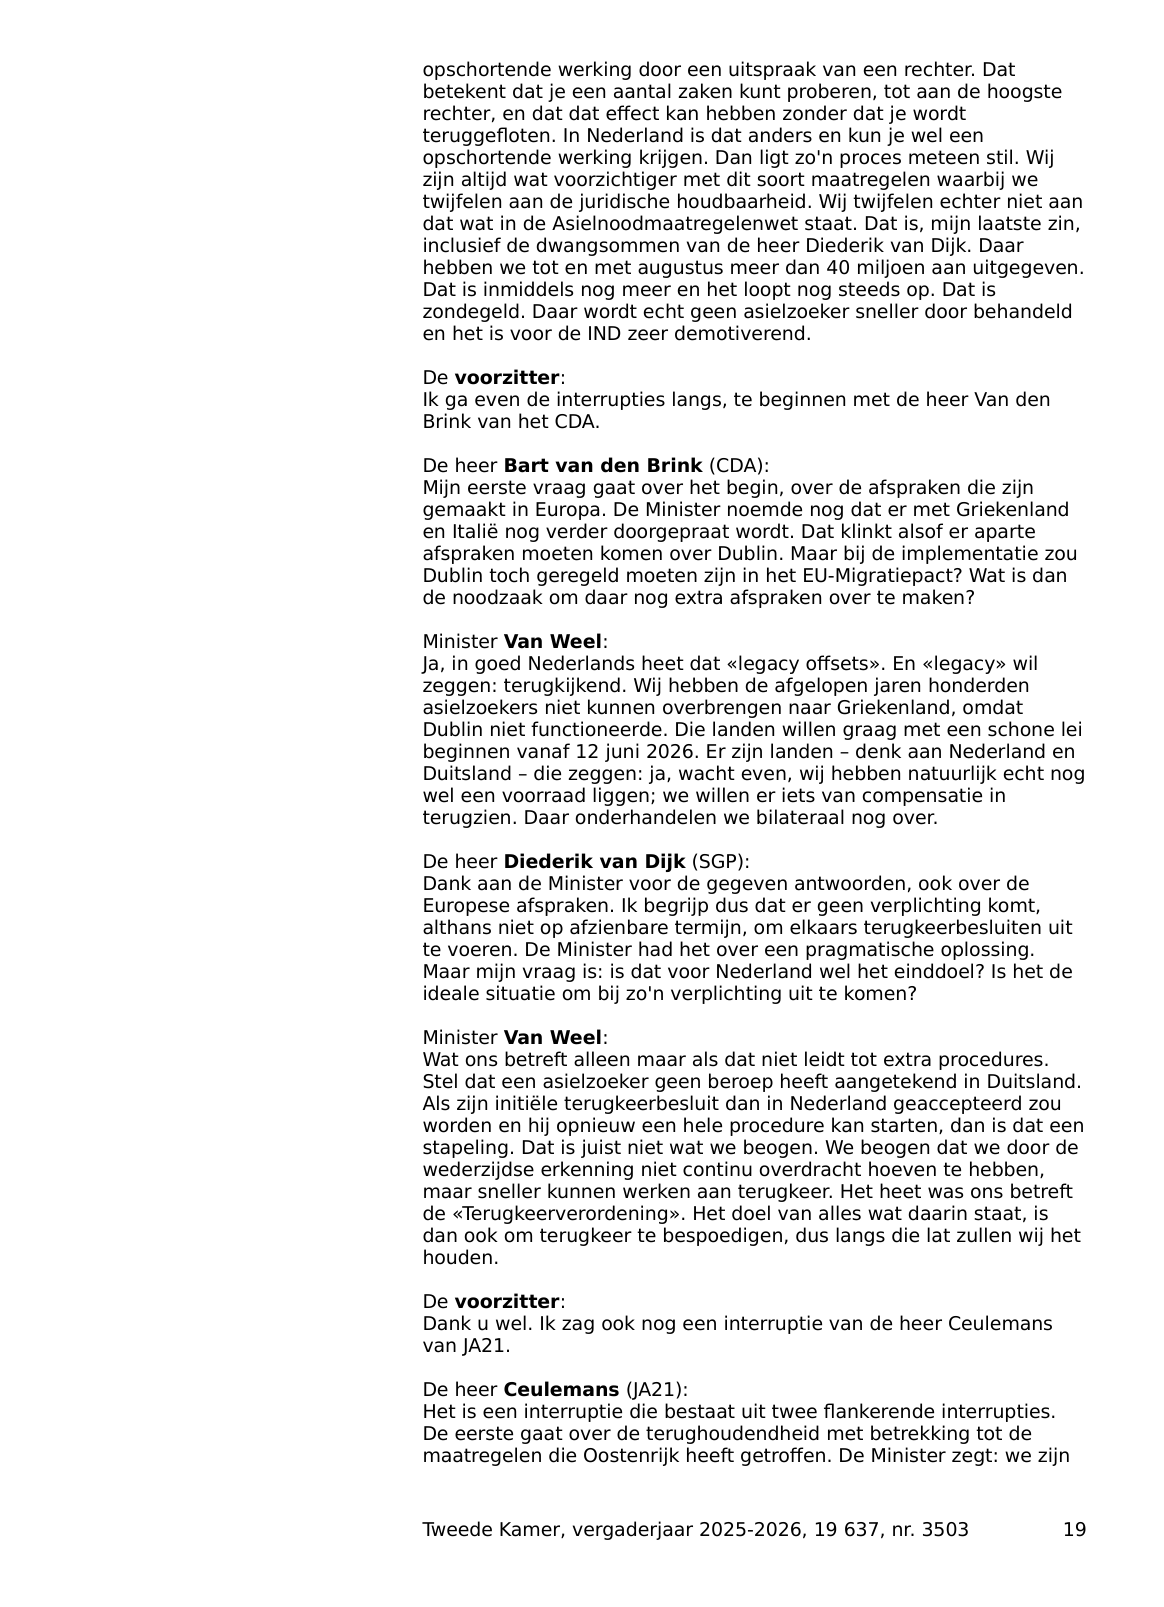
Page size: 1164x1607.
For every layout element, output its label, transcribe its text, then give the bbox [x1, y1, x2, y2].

text Wat ons betreft alleen maar als dat niet leidt tot extra procedures. Stel dat een asielzoeker geen beroep heeft aangetekend in Duitsland. Als zijn initiële terugkeerbesluit dan in Nederland geaccepteerd zou worden en hij opnieuw een hele procedure kan starten, dan is dat een stapeling. Dat is juist niet wat we beogen. We beogen dat we door de wederzijdse erkenning niet continu overdracht hoeven te hebben, maar sneller kunnen werken aan terugkeer. Het heet was ons betreft de «Terugkeerverordening». Het doel van alles wat daarin staat, is dan ook om terugkeer te bespoedigen, dus langs die lat zullen wij het houden. [422, 1049, 1087, 1269]
text opschortende werking door een uitspraak van een rechter. Dat betekent dat je een aantal zaken kunt proberen, tot aan de hoogste rechter, en dat dat effect kan hebben zonder dat je wordt teruggefloten. In Nederland is dat anders en kun je wel een opschortende werking krijgen. Dan ligt zo'n proces meteen stil. Wij zijn altijd wat voorzichtiger met dit soort maatregelen waarbij we twijfelen aan de juridische houdbaarheid. Wij twijfelen echter niet aan dat wat in de Asielnoodmaatregelenwet staat. Dat is, mijn laatste zin, inclusief de dwangsommen van de heer Diederik van Dijk. Daar hebben we tot en met augustus meer dan 40 miljoen aan uitgegeven. Dat is inmiddels nog meer en het loopt nog steeds op. Dat is zondegeld. Daar wordt echt geen asielzoeker sneller door behandeld en het is voor de IND zeer demotiverend. [422, 59, 1087, 345]
text De heer Bart van den Brink (CDA): [422, 455, 1087, 477]
text Minister Van Weel: [422, 1027, 1087, 1049]
text De heer Diederik van Dijk (SGP): [422, 851, 1087, 873]
text Mijn eerste vraag gaat over het begin, over de afspraken die zijn gemaakt in Europa. De Minister noemde nog dat er met Griekenland en Italië nog verder doorgepraat wordt. Dat klinkt alsof er aparte afspraken moeten komen over Dublin. Maar bij de implementatie zou Dublin toch geregeld moeten zijn in het EU-Migratiepact? Wat is dan de noodzaak om daar nog extra afspraken over te maken? [422, 477, 1087, 609]
text De voorzitter: [422, 367, 1087, 389]
text Het is een interruptie die bestaat uit twee flankerende interrupties. De eerste gaat over de terughoudendheid met betrekking tot de maatregelen die Oostenrijk heeft getroffen. De Minister zegt: we zijn [422, 1401, 1087, 1467]
text Dank aan de Minister voor de gegeven antwoorden, ook over de Europese afspraken. Ik begrijp dus dat er geen verplichting komt, althans niet op afzienbare termijn, om elkaars terugkeerbesluiten uit te voeren. De Minister had het over een pragmatische oplossing. Maar mijn vraag is: is dat voor Nederland wel het einddoel? Is het de ideale situatie om bij zo'n verplichting uit te komen? [422, 873, 1087, 1005]
text Ja, in goed Nederlands heet dat «legacy offsets». En «legacy» wil zeggen: terugkijkend. Wij hebben de afgelopen jaren honderden asielzoekers niet kunnen overbrengen naar Griekenland, omdat Dublin niet functioneerde. Die landen willen graag met een schone lei beginnen vanaf 12 juni 2026. Er zijn landen – denk aan Nederland en Duitsland – die zeggen: ja, wacht even, wij hebben natuurlijk echt nog wel een voorraad liggen; we willen er iets van compensatie in terugzien. Daar onderhandelen we bilateraal nog over. [422, 653, 1087, 829]
text Ik ga even de interrupties langs, te beginnen met de heer Van den Brink van het CDA. [422, 389, 1087, 433]
text De voorzitter: [422, 1291, 1087, 1313]
text De heer Ceulemans (JA21): [422, 1379, 1087, 1401]
text Dank u wel. Ik zag ook nog een interruptie van de heer Ceulemans van JA21. [422, 1313, 1087, 1357]
text Minister Van Weel: [422, 631, 1087, 653]
